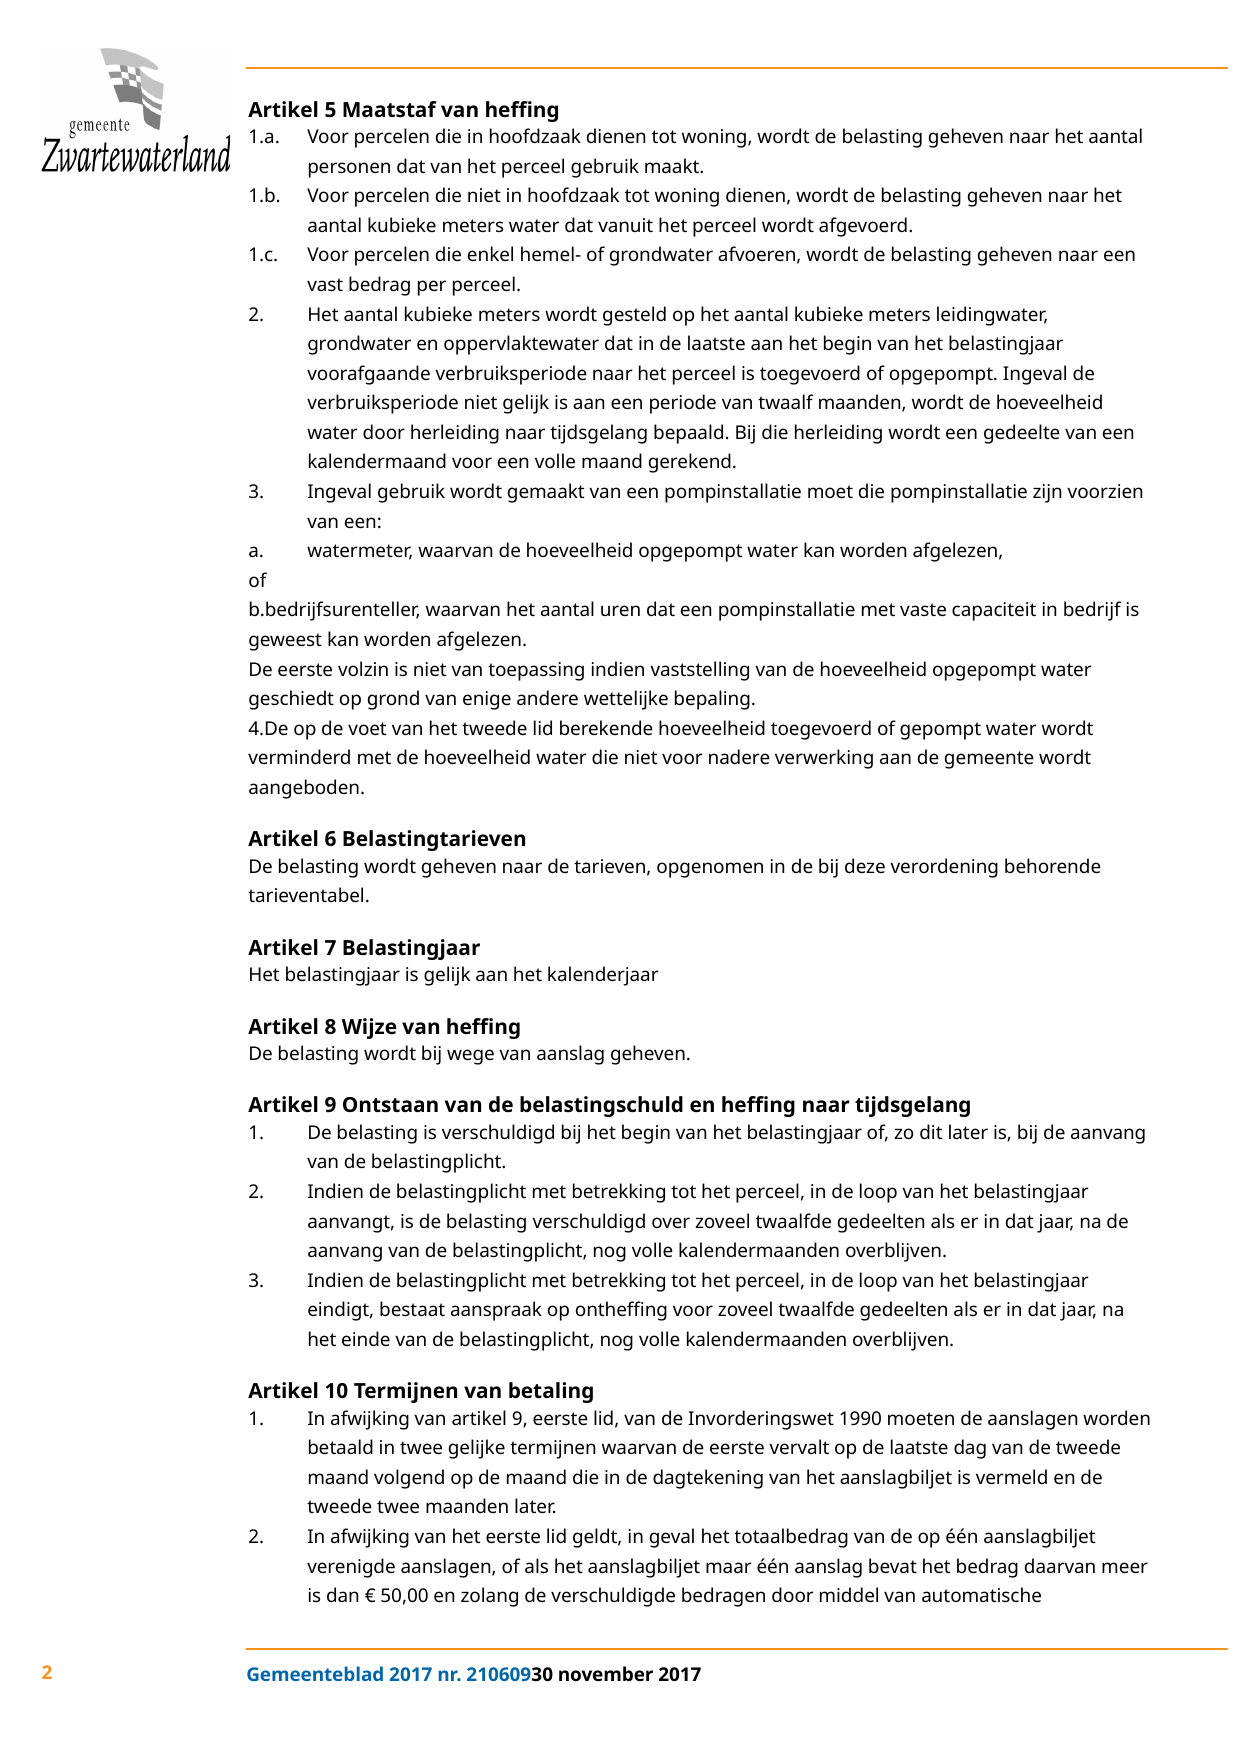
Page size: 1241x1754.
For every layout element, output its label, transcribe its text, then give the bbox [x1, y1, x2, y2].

list watermeter, waarvan de hoeveelheid opgepompt water kan worden afgelezen, [248, 537, 1152, 563]
text 4.De op de voet van het tweede lid berekende hoeveelheid toegevoerd of gepompt water wordt verminderd met de hoeveelheid water die niet voor nadere verwerking aan de gemeente wordt aangeboden. [248, 715, 1152, 800]
text of [248, 567, 1152, 593]
list In afwijking van artikel 9, eerste lid, van de Invorderingswet 1990 moeten de aanslagen worden betaald in twee gelijke termijnen waarvan de eerste vervalt op de laatste dag van de tweede maand volgend op de maand die in de dagtekening van het aanslagbiljet is vermeld en de tweede twee maanden later. [248, 1405, 1152, 1519]
text Artikel 8 Wijze van heffing [248, 1012, 1152, 1040]
list Voor percelen die niet in hoofdzaak tot woning dienen, wordt de belasting geheven naar het aantal kubieke meters water dat vanuit het perceel wordt afgevoerd. [248, 182, 1152, 238]
text Artikel 5 Maatstaf van heffing [248, 95, 1152, 123]
text Artikel 10 Termijnen van betaling [248, 1377, 1152, 1405]
list Indien de belastingplicht met betrekking tot het perceel, in de loop van het belastingjaar eindigt, bestaat aanspraak op ontheffing voor zoveel twaalfde gedeelten als er in dat jaar, na het einde van de belastingplicht, nog volle kalendermaanden overblijven. [248, 1267, 1152, 1352]
text Artikel 7 Belastingjaar [248, 933, 1152, 961]
text b.bedrijfsurenteller, waarvan het aantal uren dat een pompinstallatie met vaste capaciteit in bedrijf is geweest kan worden afgelezen. [248, 597, 1152, 652]
list In afwijking van het eerste lid geldt, in geval het totaalbedrag van de op één aanslagbiljet verenigde aanslagen, of als het aanslagbiljet maar één aanslag bevat het bedrag daarvan meer is dan € 50,00 en zolang de verschuldigde bedragen door middel van automatische [248, 1523, 1152, 1608]
list Ingeval gebruik wordt gemaakt van een pompinstallatie moet die pompinstallatie zijn voorzien van een: [248, 478, 1152, 533]
text Artikel 9 Ontstaan van de belastingschuld en heffing naar tijdsgelang [248, 1091, 1152, 1119]
text Het belastingjaar is gelijk aan het kalenderjaar [248, 961, 1152, 987]
text De belasting wordt bij wege van aanslag geheven. [248, 1040, 1152, 1066]
text Artikel 6 Belastingtarieven [248, 824, 1152, 853]
list Voor percelen die enkel hemel- of grondwater afvoeren, wordt de belasting geheven naar een vast bedrag per perceel. [248, 242, 1152, 297]
list Indien de belastingplicht met betrekking tot het perceel, in de loop van het belastingjaar aanvangt, is de belasting verschuldigd over zoveel twaalfde gedeelten als er in dat jaar, na de aanvang van de belastingplicht, nog volle kalendermaanden overblijven. [248, 1178, 1152, 1263]
list De belasting is verschuldigd bij het begin van het belastingjaar of, zo dit later is, bij de aanvang van de belastingplicht. [248, 1119, 1152, 1174]
picture [41, 47, 231, 172]
text De belasting wordt geheven naar de tarieven, opgenomen in de bij deze verordening behorende tarieventabel. [248, 853, 1152, 908]
list Het aantal kubieke meters wordt gesteld op het aantal kubieke meters leidingwater, grondwater en oppervlaktewater dat in de laatste aan het begin van het belastingjaar voorafgaande verbruiksperiode naar het perceel is toegevoerd of opgepompt. Ingeval de verbruiksperiode niet gelijk is aan een periode van twaalf maanden, wordt de hoeveelheid water door herleiding naar tijdsgelang bepaald. Bij die herleiding wordt een gedeelte van een kalendermaand voor een volle maand gerekend. [248, 301, 1152, 474]
list Voor percelen die in hoofdzaak dienen tot woning, wordt de belasting geheven naar het aantal personen dat van het perceel gebruik maakt. [248, 123, 1152, 178]
text De eerste volzin is niet van toepassing indien vaststelling van de hoeveelheid opgepompt water geschiedt op grond van enige andere wettelijke bepaling. [248, 656, 1152, 711]
